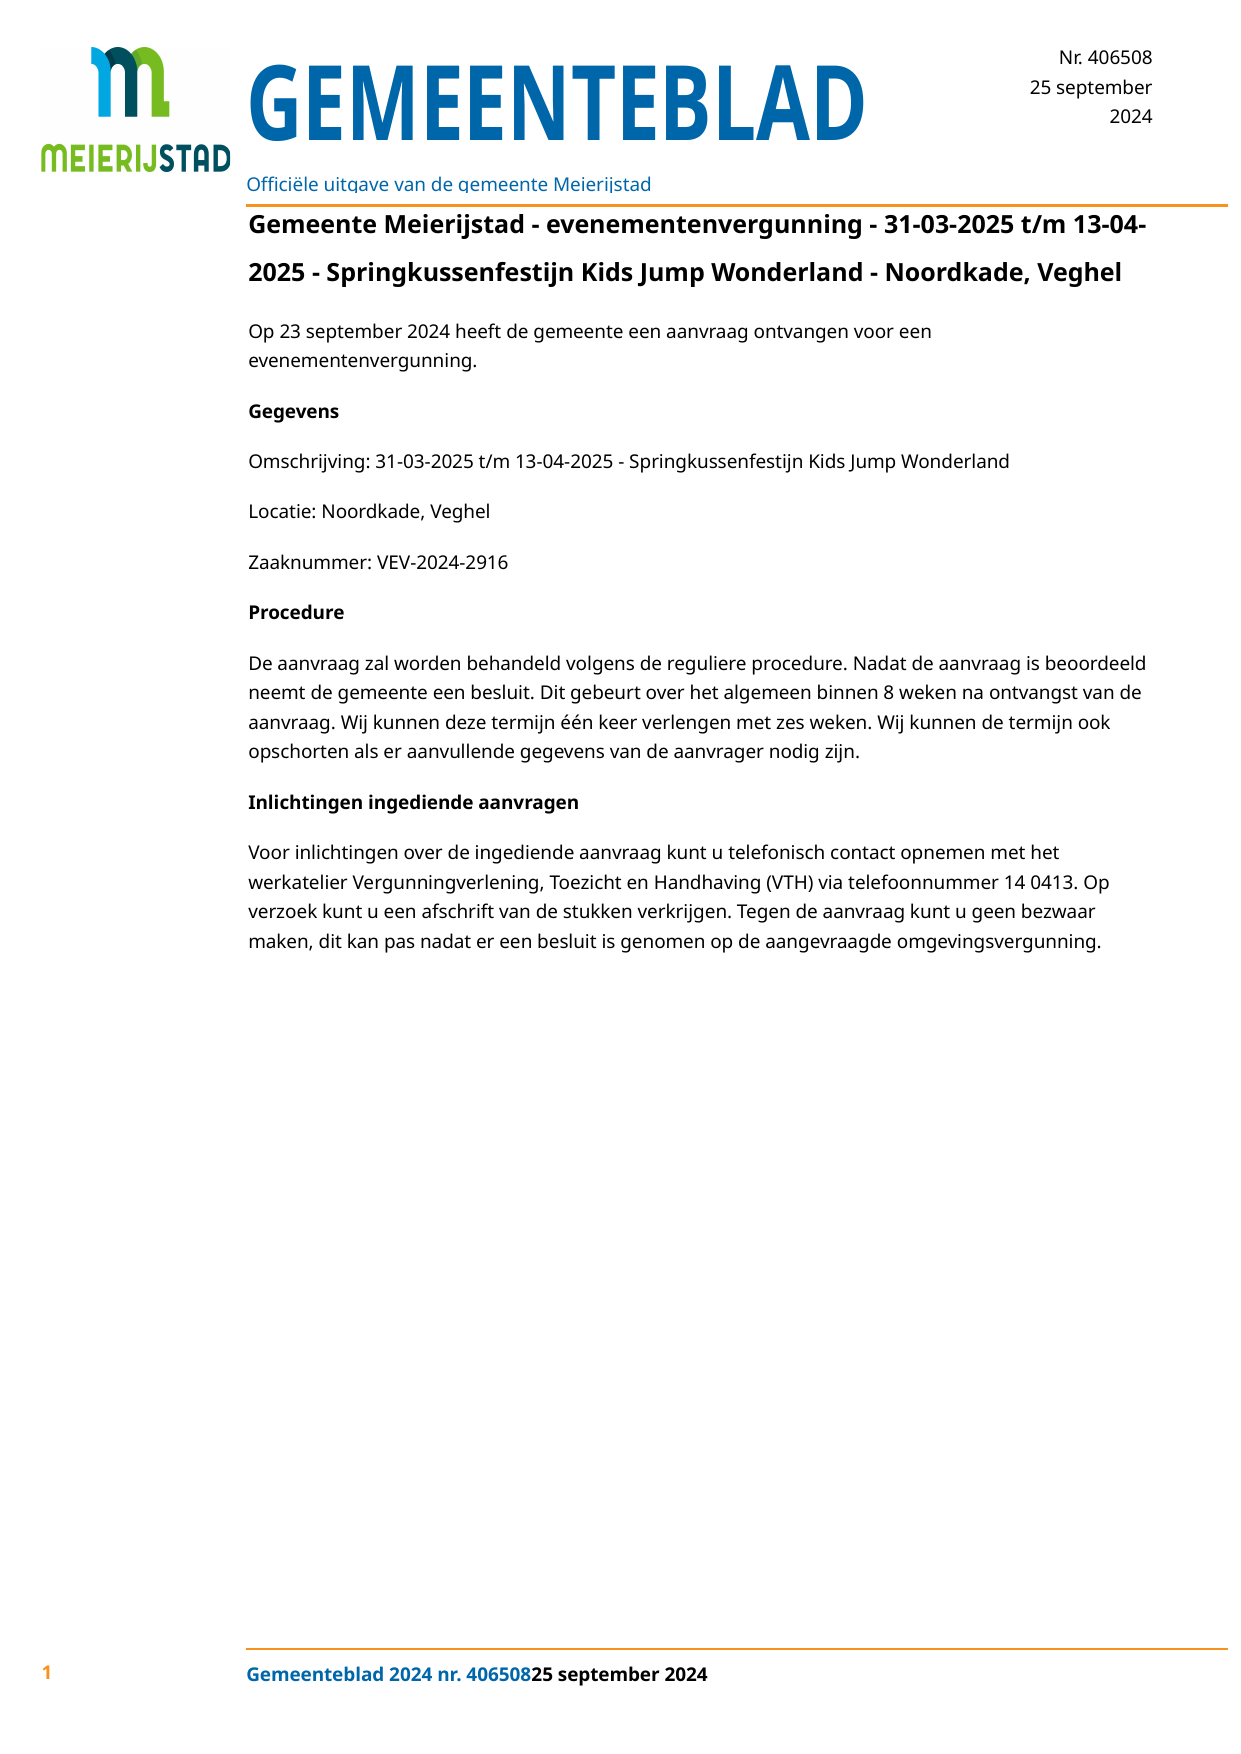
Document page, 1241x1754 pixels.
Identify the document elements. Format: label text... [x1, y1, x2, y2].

text Omschrijving: 31-03-2025 t/m 13-04-2025 - Springkussenfestijn Kids Jump Wonderland [248, 448, 1152, 474]
text Zaaknummer: VEV-2024-2916 [248, 549, 1152, 575]
text Gegevens [248, 398, 1152, 424]
text Op 23 september 2024 heeft de gemeente een aanvraag ontvangen voor een evenementenvergunning. [248, 318, 1152, 373]
text Gemeente Meierijstad - evenementenvergunning - 31-03-2025 t/m 13-04-2025 - Springkussenfestijn Kids Jump Wonderland - Noordkade, Veghel [248, 207, 1152, 288]
text De aanvraag zal worden behandeld volgens de reguliere procedure. Nadat de aanvraag is beoordeeld neemt de gemeente een besluit. Dit gebeurt over het algemeen binnen 8 weken na ontvangst van de aanvraag. Wij kunnen deze termijn één keer verlengen met zes weken. Wij kunnen de termijn ook opschorten als er aanvullende gegevens van de aanvrager nodig zijn. [248, 650, 1152, 764]
text Locatie: Noordkade, Veghel [248, 499, 1152, 524]
text Voor inlichtingen over de ingediende aanvraag kunt u telefonisch contact opnemen met het werkatelier Vergunningverlening, Toezicht en Handhaving (VTH) via telefoonnummer 14 0413. Op verzoek kunt u een afschrift van de stukken verkrijgen. Tegen de aanvraag kunt u geen bezwaar maken, dit kan pas nadat er een besluit is genomen op de aangevraagde omgevingsvergunning. [248, 839, 1152, 954]
text Procedure [248, 599, 1152, 625]
picture [41, 47, 231, 172]
text Inlichtingen ingediende aanvragen [248, 789, 1152, 815]
